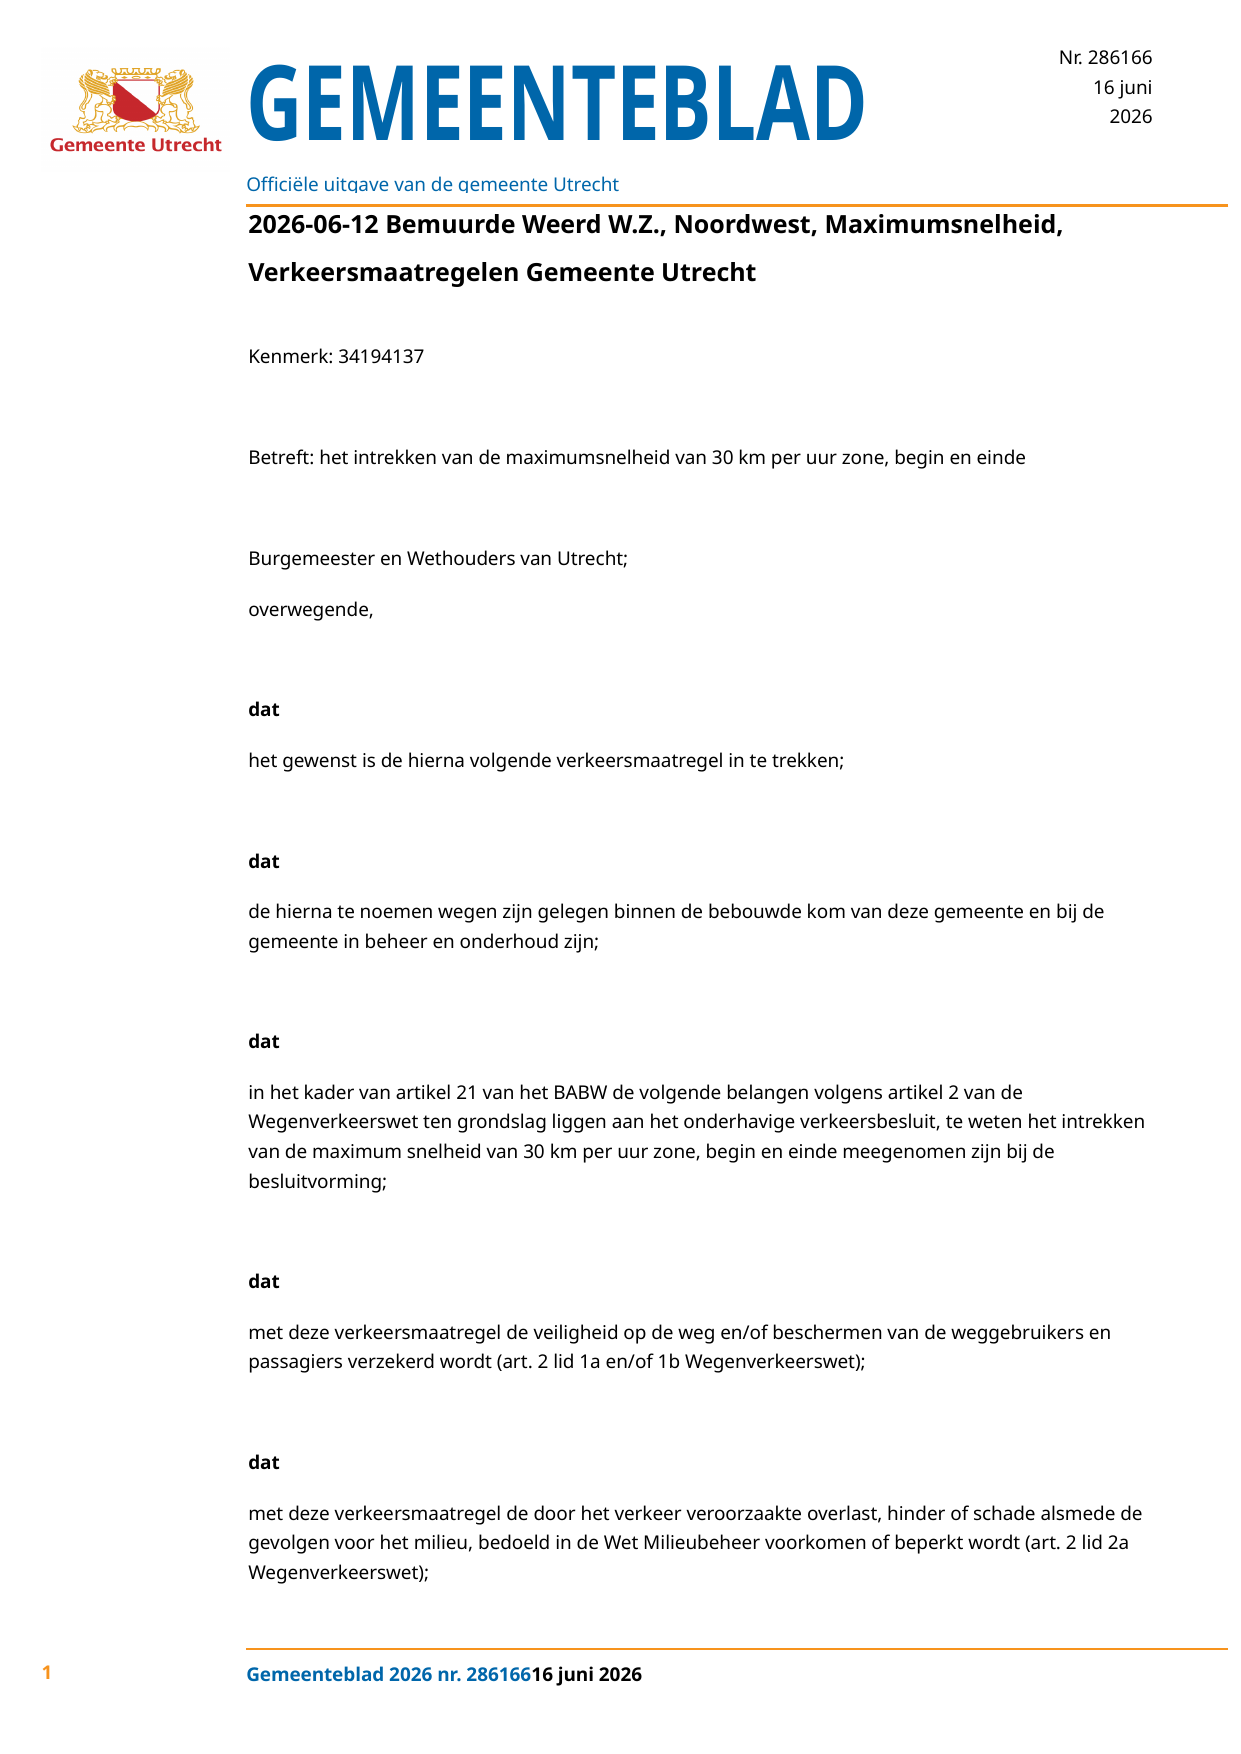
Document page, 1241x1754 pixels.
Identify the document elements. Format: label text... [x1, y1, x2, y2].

text dat [248, 848, 1152, 873]
text dat [248, 697, 1152, 722]
text overwegende, [248, 596, 1152, 621]
text de hierna te noemen wegen zijn gelegen binnen de bebouwde kom van deze gemeente en bij de gemeente in beheer en onderhoud zijn; [248, 898, 1152, 953]
text Betreft: het intrekken van de maximumsnelheid van 30 km per uur zone, begin en einde [248, 444, 1152, 470]
text dat [248, 1449, 1152, 1475]
text het gewenst is de hierna volgende verkeersmaatregel in te trekken; [248, 747, 1152, 773]
text 2026-06-12 Bemuurde Weerd W.Z., Noordwest, Maximumsnelheid, Verkeersmaatregelen Gemeente Utrecht [248, 207, 1152, 288]
text Burgemeester en Wethouders van Utrecht; [248, 545, 1152, 571]
text Kenmerk: 34194137 [248, 344, 1152, 369]
text met deze verkeersmaatregel de door het verkeer veroorzaakte overlast, hinder of schade alsmede de gevolgen voor het milieu, bedoeld in de Wet Milieubeheer voorkomen of beperkt wordt (art. 2 lid 2a Wegenverkeerswet); [248, 1500, 1152, 1585]
text in het kader van artikel 21 van het BABW de volgende belangen volgens artikel 2 van de Wegenverkeerswet ten grondslag liggen aan het onderhavige verkeersbesluit, te weten het intrekken van de maximum snelheid van 30 km per uur zone, begin en einde meegenomen zijn bij de besluitvorming; [248, 1079, 1152, 1193]
text dat [248, 1269, 1152, 1294]
text met deze verkeersmaatregel de veiligheid op de weg en/of beschermen van de weggebruikers en passagiers verzekerd wordt (art. 2 lid 1a en/of 1b Wegenverkeerswet); [248, 1319, 1152, 1374]
text dat [248, 1029, 1152, 1054]
picture [41, 47, 231, 172]
